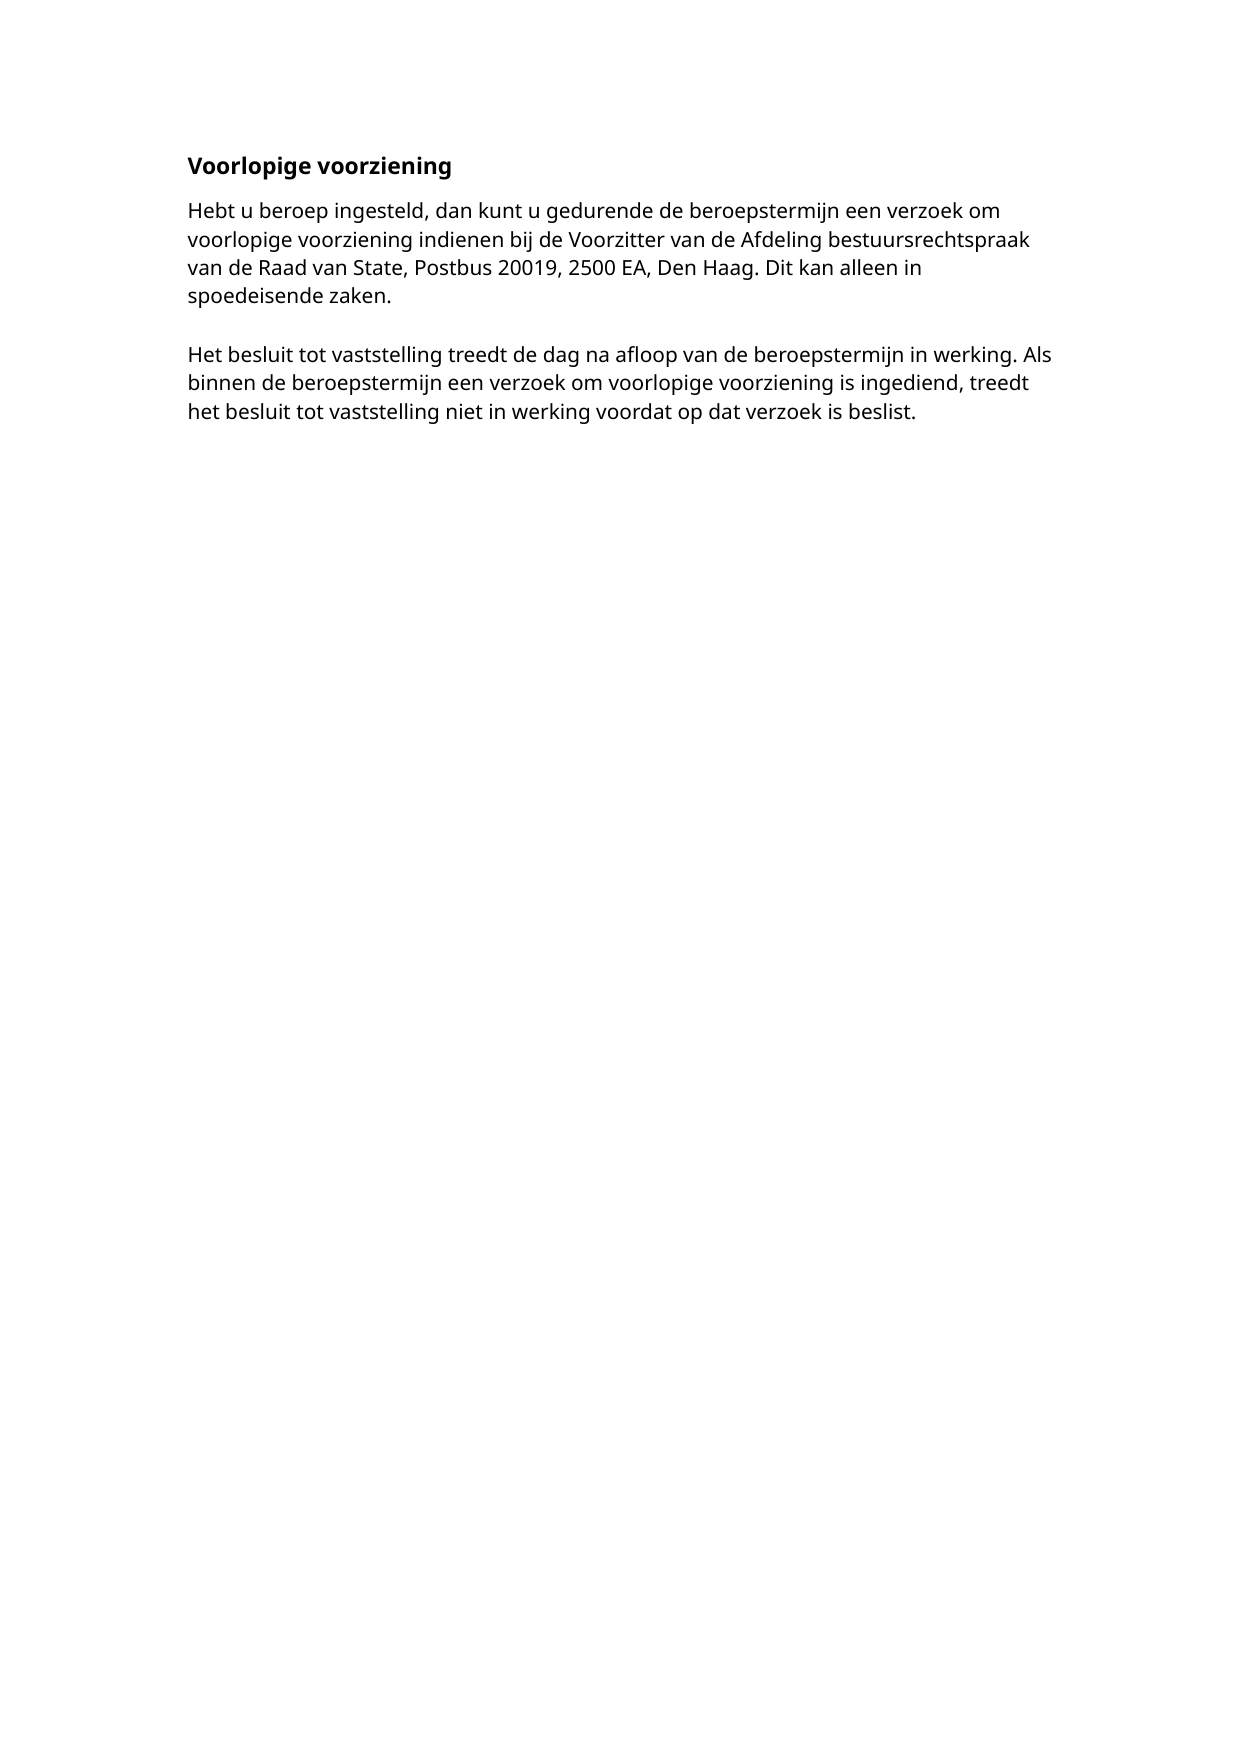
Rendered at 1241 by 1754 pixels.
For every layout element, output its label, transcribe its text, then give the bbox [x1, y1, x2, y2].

text Hebt u beroep ingesteld, dan kunt u gedurende de beroepstermijn een verzoek om voorlopige voorziening indienen bij de Voorzitter van de Afdeling bestuursrechtspraak van de Raad van State, Postbus 20019, 2500 EA, Den Haag. Dit kan alleen in spoedeisende zaken. [187, 196, 1053, 310]
subtitle Voorlopige voorziening [187, 150, 1053, 181]
text Het besluit tot vaststelling treedt de dag na afloop van de beroepstermijn in werking. Als binnen de beroepstermijn een verzoek om voorlopige voorziening is ingediend, treedt het besluit tot vaststelling niet in werking voordat op dat verzoek is beslist. [187, 340, 1053, 425]
